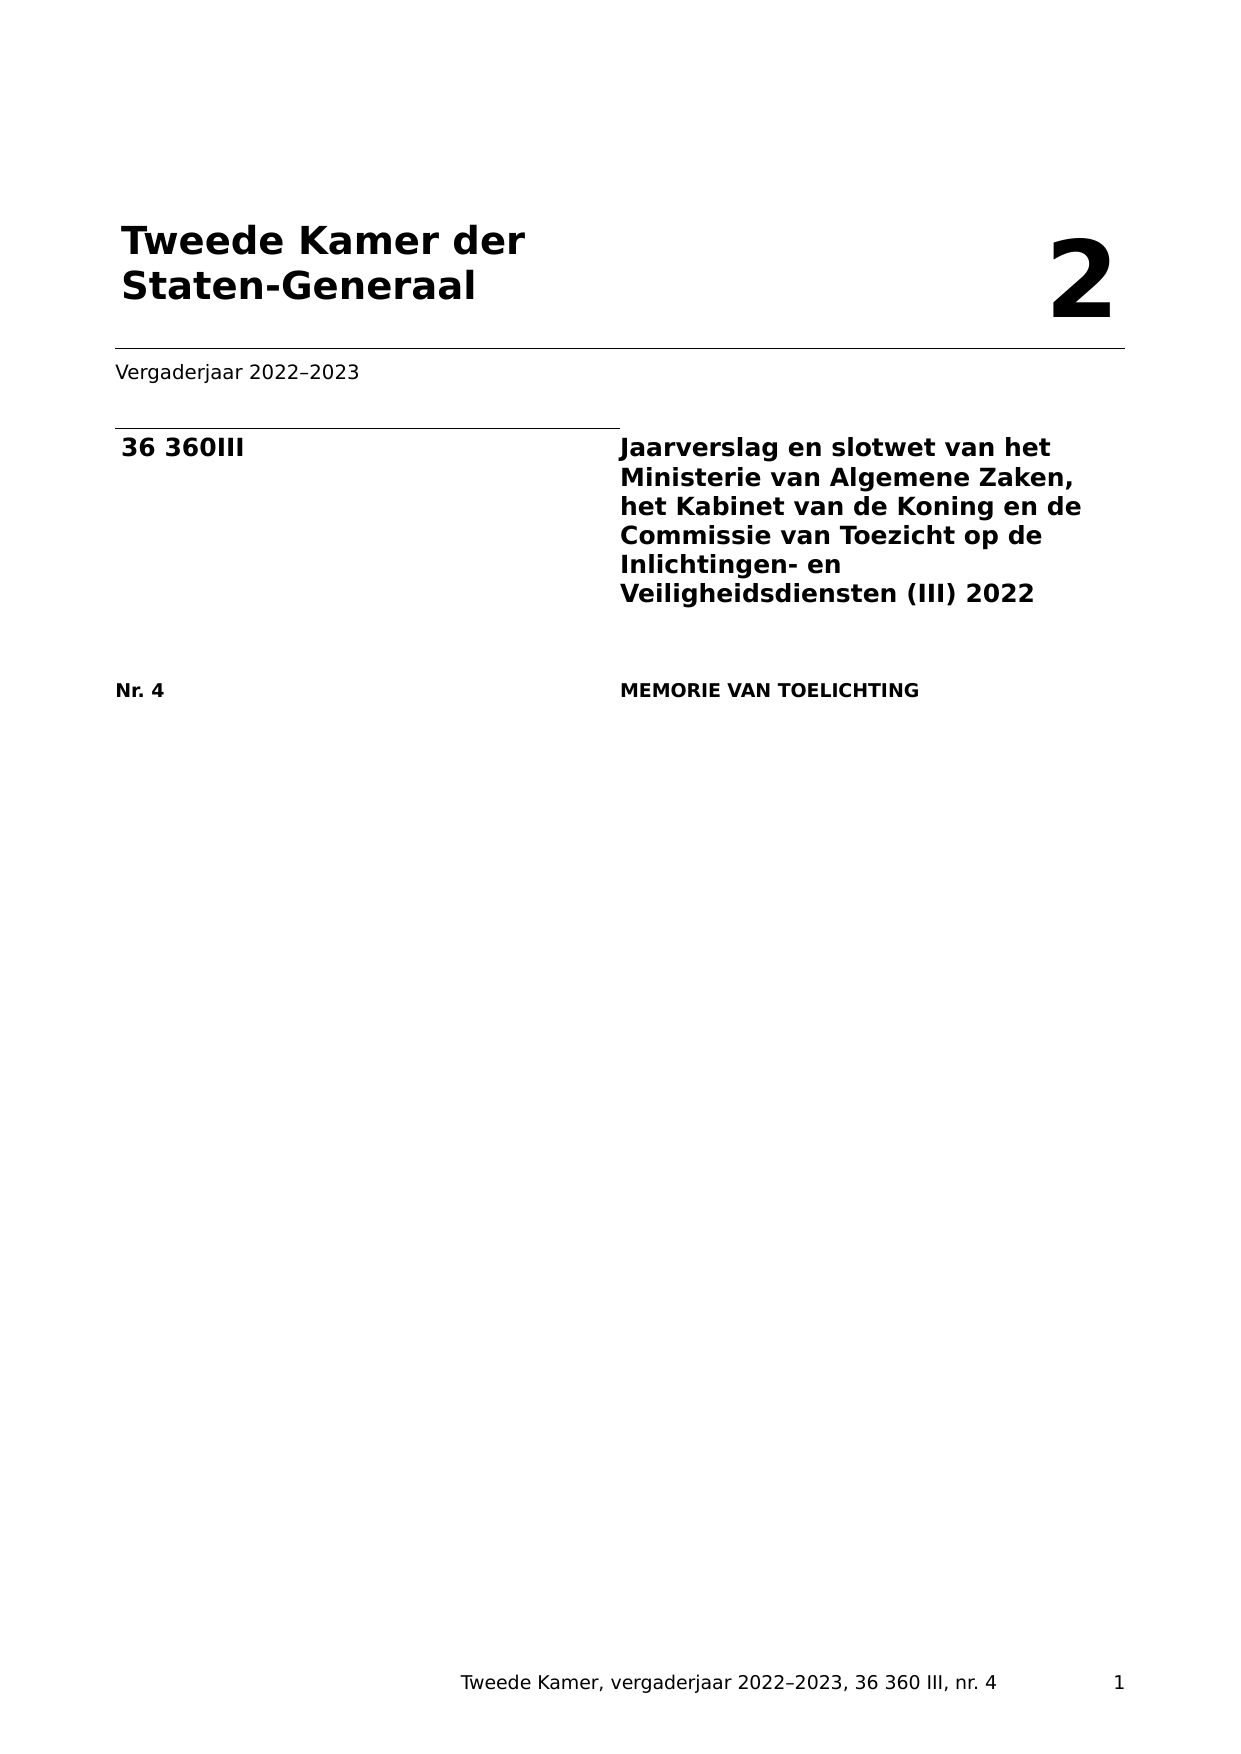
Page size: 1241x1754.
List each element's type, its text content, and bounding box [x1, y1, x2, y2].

table_cell Vergaderjaar 2022–2023 [115, 349, 1125, 384]
table_header 36 360III [115, 429, 620, 614]
table_header Tweede Kamer der Staten-Generaal [115, 213, 620, 348]
table_header Jaarverslag en slotwet van het Ministerie van Algemene Zaken, het Kabinet van de Koning en de Commissie van Toezicht op de Inlichtingen- en Veiligheidsdiensten (III) 2022 [620, 428, 1125, 614]
table_header 2 [620, 213, 1125, 348]
table_header Nr. 4 [115, 680, 620, 724]
table_header Memorie van toelichting [620, 680, 1125, 724]
